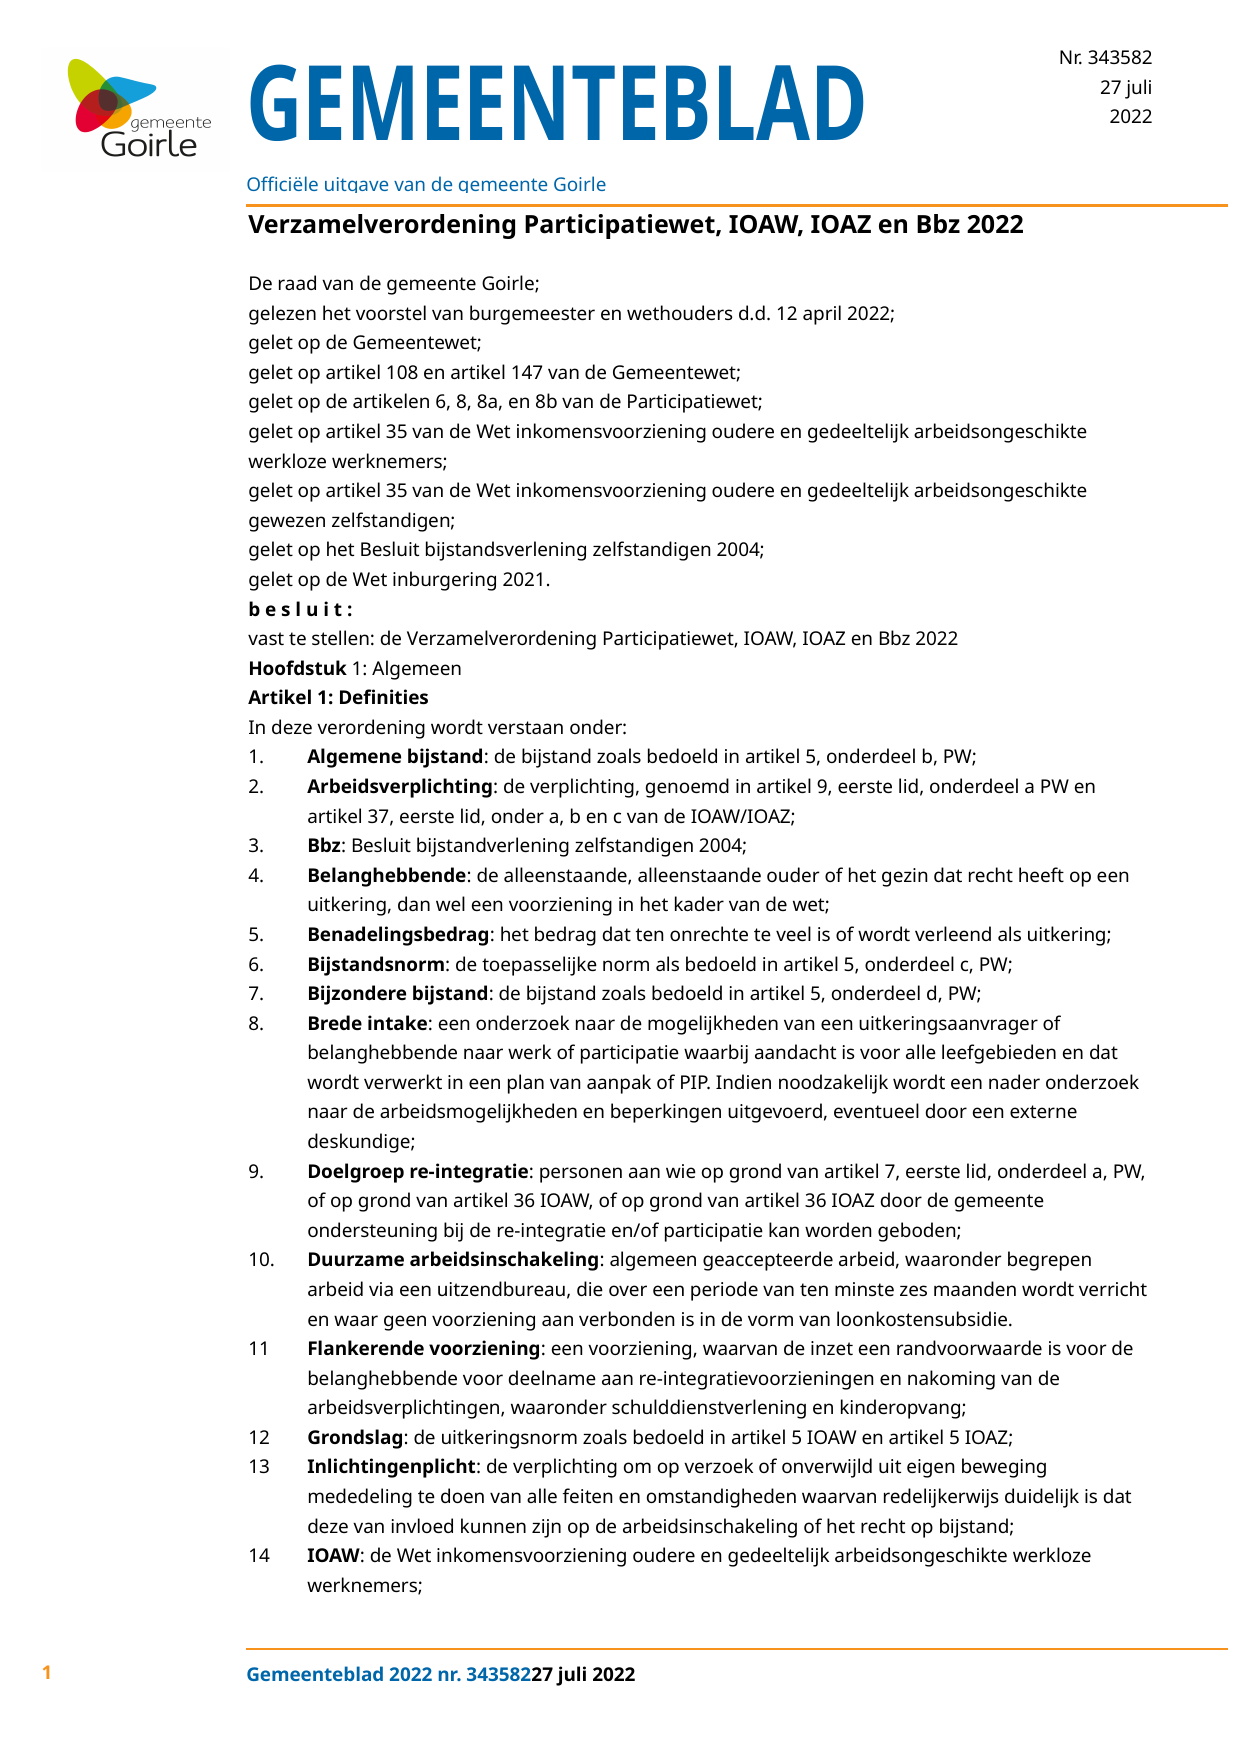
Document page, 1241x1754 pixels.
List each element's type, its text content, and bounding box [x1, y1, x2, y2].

text gelet op de artikelen 6, 8, 8a, en 8b van de Participatiewet; [248, 389, 1152, 414]
list Benadelingsbedrag: het bedrag dat ten onrechte te veel is of wordt verleend als uitkering; [248, 921, 1152, 947]
list Grondslag: de uitkeringsnorm zoals bedoeld in artikel 5 IOAW en artikel 5 IOAZ; [248, 1424, 1152, 1450]
list Belanghebbende: de alleenstaande, alleenstaande ouder of het gezin dat recht heeft op een uitkering, dan wel een voorziening in het kader van de wet; [248, 862, 1152, 917]
text In deze verordening wordt verstaan onder: [248, 714, 1152, 740]
text gelet op de Gemeentewet; [248, 329, 1152, 355]
list Bijstandsnorm: de toepasselijke norm als bedoeld in artikel 5, onderdeel c, PW; [248, 951, 1152, 976]
picture [41, 47, 231, 172]
text vast te stellen: de Verzamelverordening Participatiewet, IOAW, IOAZ en Bbz 2022 [248, 625, 1152, 651]
text Artikel 1: Definities [248, 684, 1152, 710]
list Arbeidsverplichting: de verplichting, genoemd in artikel 9, eerste lid, onderdeel a PW en artikel 37, eerste lid, onder a, b en c van de IOAW/IOAZ; [248, 773, 1152, 828]
text Hoofdstuk 1: Algemeen [248, 655, 1152, 681]
text De raad van de gemeente Goirle; [248, 270, 1152, 296]
list Duurzame arbeidsinschakeling: algemeen geaccepteerde arbeid, waaronder begrepen arbeid via een uitzendbureau, die over een periode van ten minste zes maanden wordt verricht en waar geen voorziening aan verbonden is in de vorm van loonkostensubsidie. [248, 1247, 1152, 1331]
list Flankerende voorziening: een voorziening, waarvan de inzet een randvoorwaarde is voor de belanghebbende voor deelname aan re-integratievoorzieningen en nakoming van de arbeidsverplichtingen, waaronder schulddienstverlening en kinderopvang; [248, 1335, 1152, 1420]
list Brede intake: een onderzoek naar de mogelijkheden van een uitkeringsaanvrager of belanghebbende naar werk of participatie waarbij aandacht is voor alle leefgebieden en dat wordt verwerkt in een plan van aanpak of PIP. Indien noodzakelijk wordt een nader onderzoek naar de arbeidsmogelijkheden en beperkingen uitgevoerd, eventueel door een externe deskundige; [248, 1010, 1152, 1154]
text gelet op de Wet inburgering 2021. [248, 566, 1152, 592]
text Verzamelverordening Participatiewet, IOAW, IOAZ en Bbz 2022 [248, 207, 1152, 241]
text gelet op artikel 108 en artikel 147 van de Gemeentewet; [248, 359, 1152, 385]
list Inlichtingenplicht: de verplichting om op verzoek of onverwijld uit eigen beweging mededeling te doen van alle feiten en omstandigheden waarvan redelijkerwijs duidelijk is dat deze van invloed kunnen zijn op de arbeidsinschakeling of het recht op bijstand; [248, 1454, 1152, 1538]
list Bijzondere bijstand: de bijstand zoals bedoeld in artikel 5, onderdeel d, PW; [248, 980, 1152, 1006]
text b e s l u i t : [248, 596, 1152, 621]
text gelet op artikel 35 van de Wet inkomensvoorziening oudere en gedeeltelijk arbeidsongeschikte werkloze werknemers; [248, 418, 1152, 473]
list IOAW: de Wet inkomensvoorziening oudere en gedeeltelijk arbeidsongeschikte werkloze werknemers; [248, 1542, 1152, 1598]
text gelet op het Besluit bijstandsverlening zelfstandigen 2004; [248, 537, 1152, 562]
text gelet op artikel 35 van de Wet inkomensvoorziening oudere en gedeeltelijk arbeidsongeschikte gewezen zelfstandigen; [248, 477, 1152, 533]
list Doelgroep re-integratie: personen aan wie op grond van artikel 7, eerste lid, onderdeel a, PW, of op grond van artikel 36 IOAW, of op grond van artikel 36 IOAZ door de gemeente ondersteuning bij de re-integratie en/of participatie kan worden geboden; [248, 1158, 1152, 1243]
list Bbz: Besluit bijstandverlening zelfstandigen 2004; [248, 832, 1152, 858]
list Algemene bijstand: de bijstand zoals bedoeld in artikel 5, onderdeel b, PW; [248, 744, 1152, 769]
text gelezen het voorstel van burgemeester en wethouders d.d. 12 april 2022; [248, 300, 1152, 326]
